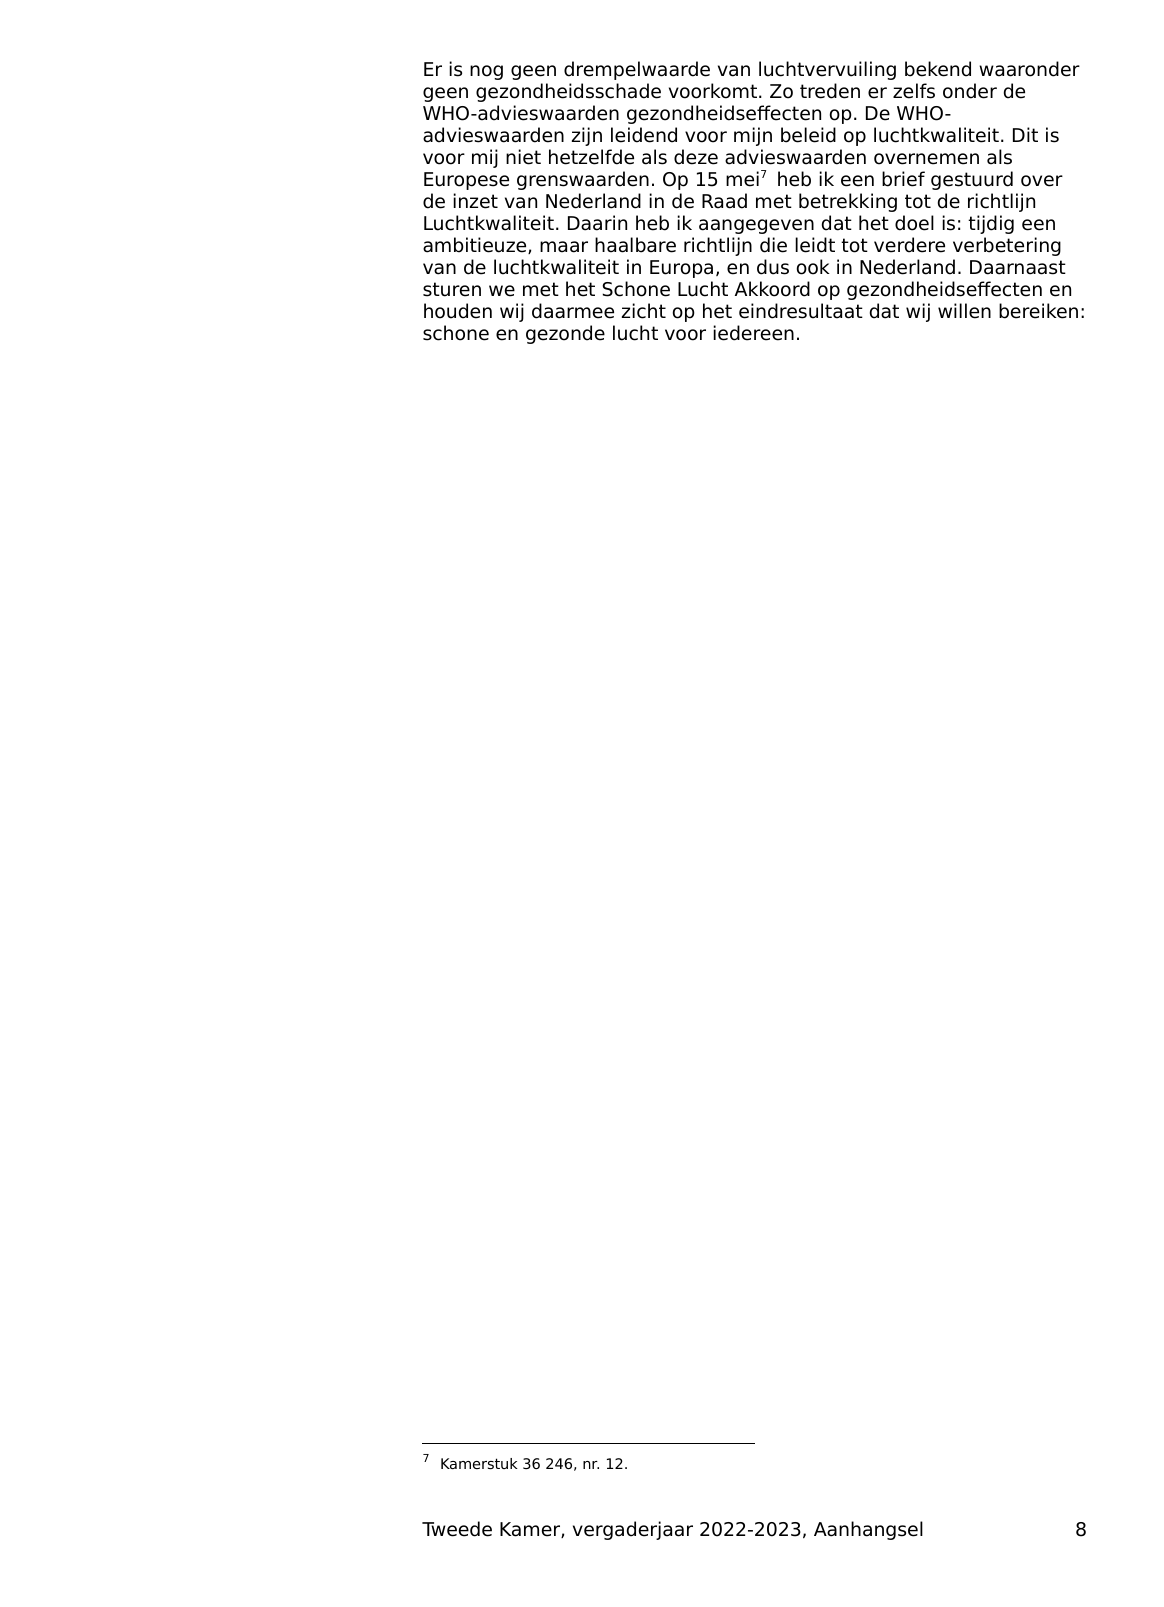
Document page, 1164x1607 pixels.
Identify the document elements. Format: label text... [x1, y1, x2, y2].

text Er is nog geen drempelwaarde van luchtvervuiling bekend waaronder geen gezondheidsschade voorkomt. Zo treden er zelfs onder de WHO-advieswaarden gezondheidseffecten op. De WHO-advieswaarden zijn leidend voor mijn beleid op luchtkwaliteit. Dit is voor mij niet hetzelfde als deze advieswaarden overnemen als Europese grenswaarden. Op 15 mei heb ik een brief gestuurd over de inzet van Nederland in de Raad met betrekking tot de richtlijn Luchtkwaliteit. Daarin heb ik aangegeven dat het doel is: tijdig een ambitieuze, maar haalbare richtlijn die leidt tot verdere verbetering van de luchtkwaliteit in Europa, en dus ook in Nederland. Daarnaast sturen we met het Schone Lucht Akkoord op gezondheidseffecten en houden wij daarmee zicht op het eindresultaat dat wij willen bereiken: schone en gezonde lucht voor iedereen. [422, 59, 1087, 345]
text Kamerstuk 36 246, nr. 12. [422, 1452, 1087, 1474]
